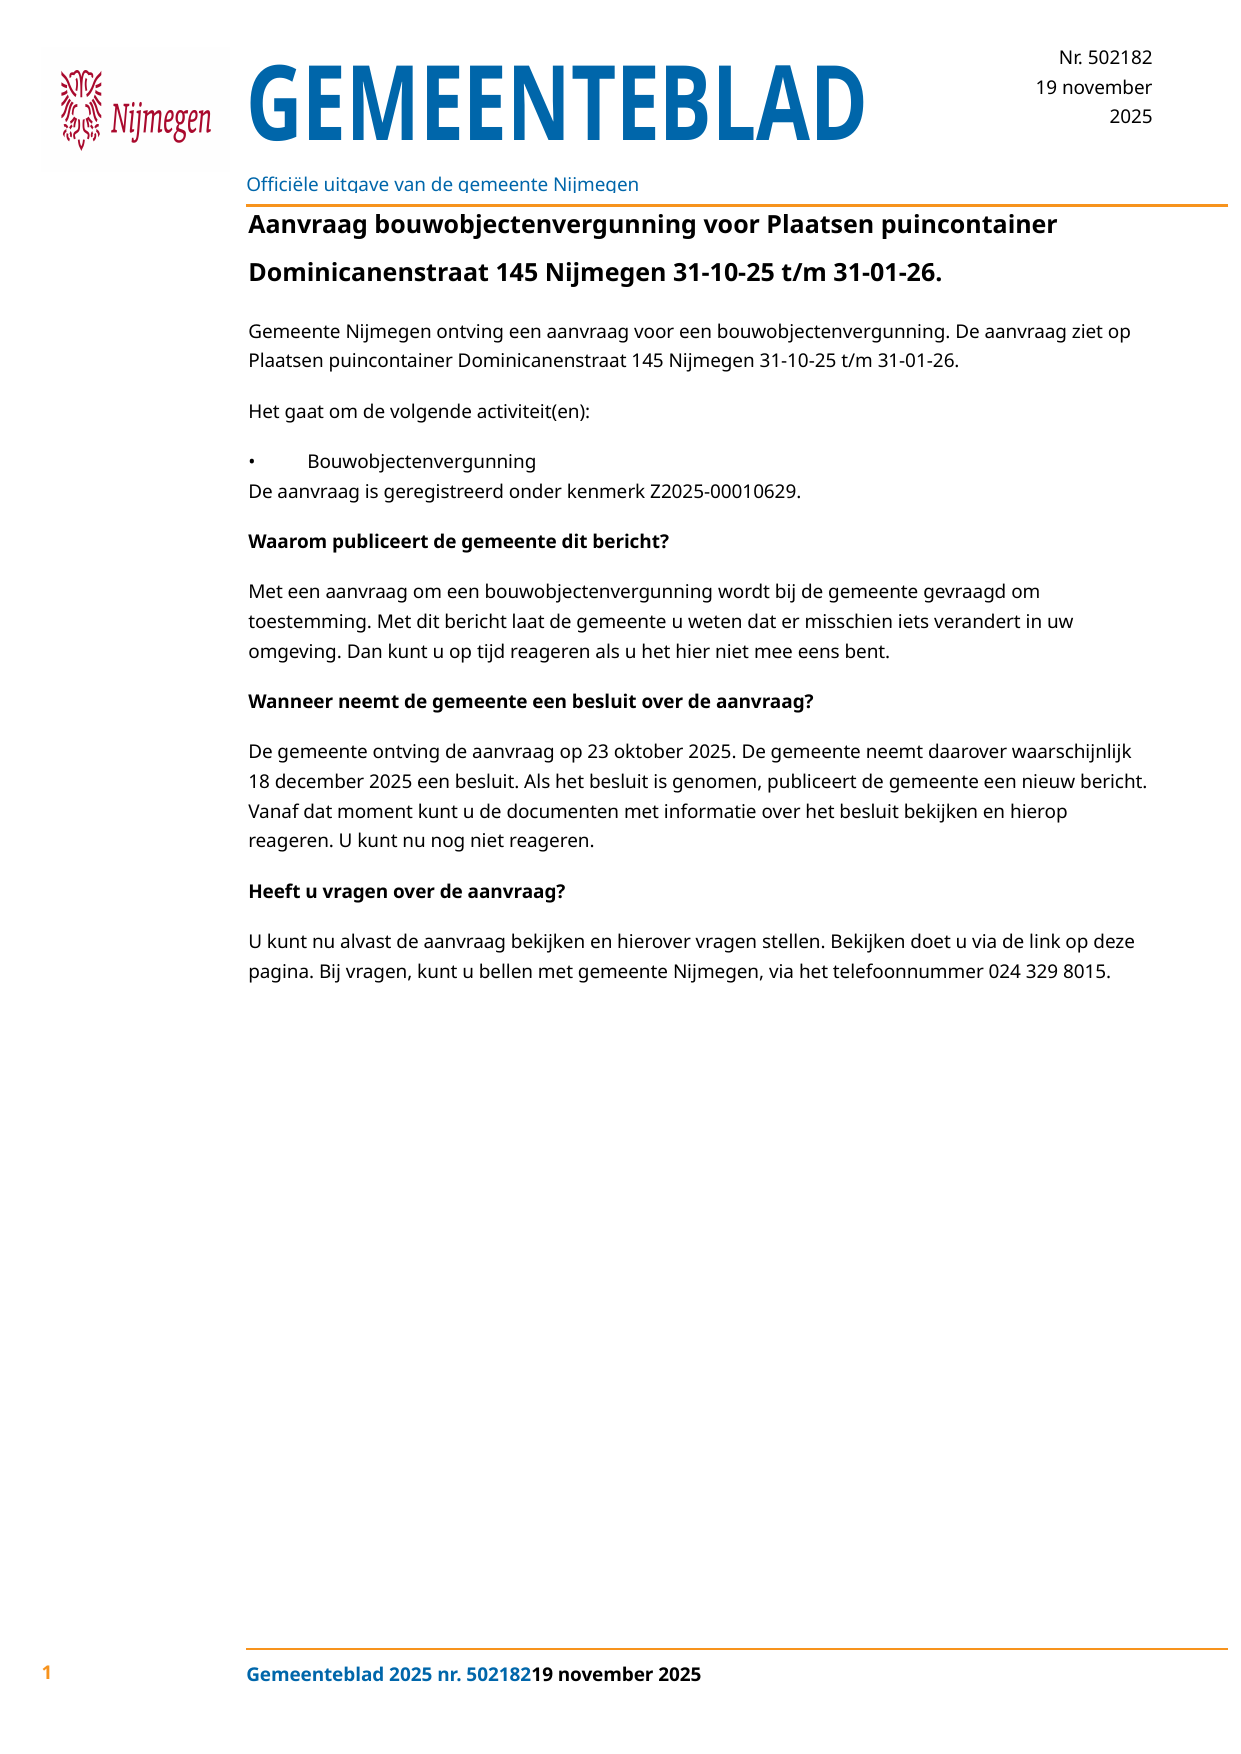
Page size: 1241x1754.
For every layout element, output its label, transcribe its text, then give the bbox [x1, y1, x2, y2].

text Wanneer neemt de gemeente een besluit over de aanvraag? [248, 688, 1152, 714]
list Bouwobjectenvergunning [248, 448, 1152, 474]
text Het gaat om de volgende activiteit(en): [248, 398, 1152, 424]
text Heeft u vragen over de aanvraag? [248, 878, 1152, 904]
picture [41, 47, 231, 172]
text U kunt nu alvast de aanvraag bekijken en hierover vragen stellen. Bekijken doet u via de link op deze pagina. Bij vragen, kunt u bellen met gemeente Nijmegen, via het telefoonnummer 024 329 8015. [248, 928, 1152, 984]
text De aanvraag is geregistreerd onder kenmerk Z2025-00010629. [248, 478, 1152, 504]
text Met een aanvraag om een bouwobjectenvergunning wordt bij de gemeente gevraagd om toestemming. Met dit bericht laat de gemeente u weten dat er misschien iets verandert in uw omgeving. Dan kunt u op tijd reageren als u het hier niet mee eens bent. [248, 579, 1152, 664]
text Gemeente Nijmegen ontving een aanvraag voor een bouwobjectenvergunning. De aanvraag ziet op Plaatsen puincontainer Dominicanenstraat 145 Nijmegen 31-10-25 t/m 31-01-26. [248, 318, 1152, 373]
text De gemeente ontving de aanvraag op 23 oktober 2025. De gemeente neemt daarover waarschijnlijk 18 december 2025 een besluit. Als het besluit is genomen, publiceert de gemeente een nieuw bericht. Vanaf dat moment kunt u de documenten met informatie over het besluit bekijken en hierop reageren. U kunt nu nog niet reageren. [248, 739, 1152, 853]
text Aanvraag bouwobjectenvergunning voor Plaatsen puincontainer Dominicanenstraat 145 Nijmegen 31-10-25 t/m 31-01-26. [248, 207, 1152, 288]
text Waarom publiceert de gemeente dit bericht? [248, 528, 1152, 554]
